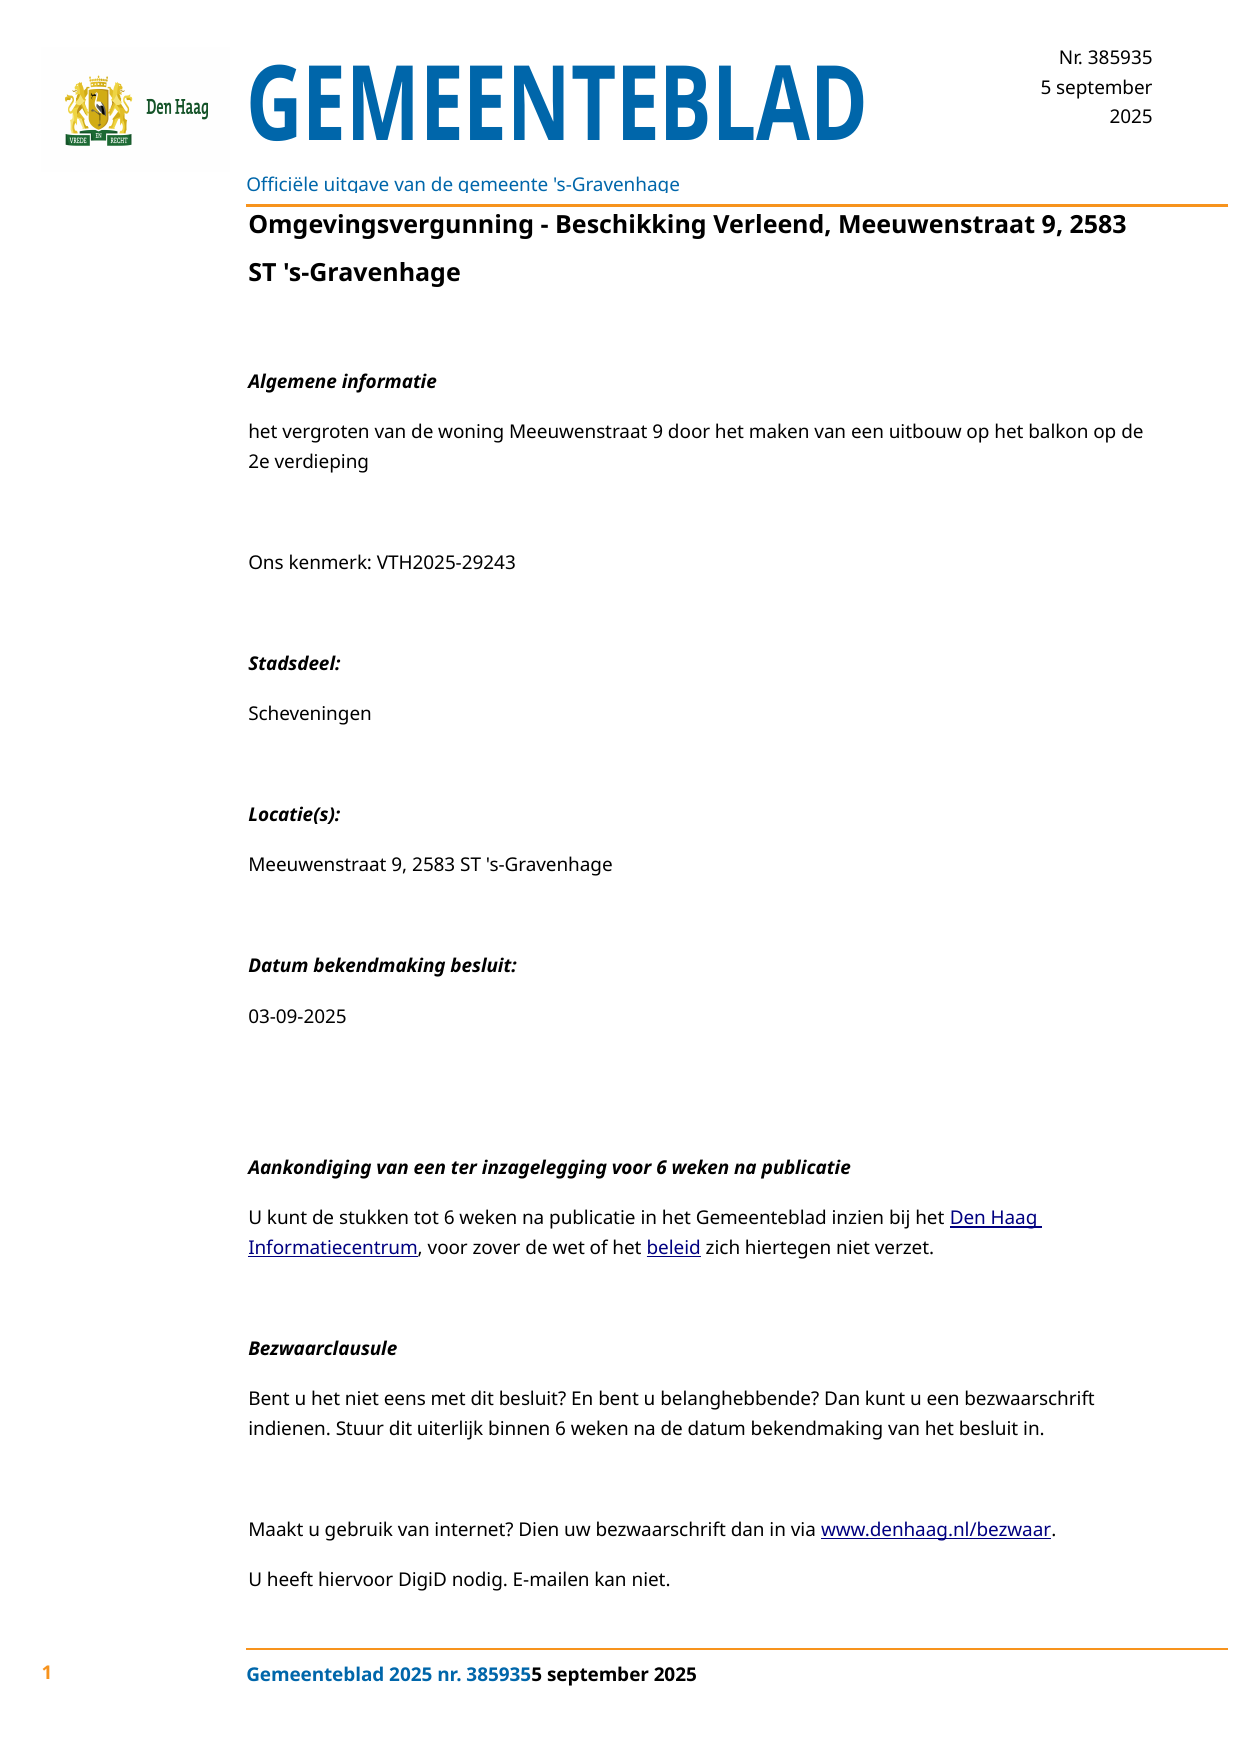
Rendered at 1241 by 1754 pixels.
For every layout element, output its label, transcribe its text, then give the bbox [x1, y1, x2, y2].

text Stadsdeel: [248, 650, 1152, 676]
text Algemene informatie [248, 368, 1152, 394]
text U kunt de stukken tot 6 weken na publicatie in het Gemeenteblad inzien bij het Den Haag Informatiecentrum, voor zover de wet of het beleid zich hiertegen niet verzet. [248, 1204, 1152, 1260]
picture [41, 47, 231, 172]
text Omgevingsvergunning - Beschikking Verleend, Meeuwenstraat 9, 2583 ST 's-Gravenhage [248, 207, 1152, 288]
text U heeft hiervoor DigiD nodig. E-mailen kan niet. [248, 1566, 1152, 1592]
text Scheveningen [248, 700, 1152, 726]
text Bezwaarclausule [248, 1335, 1152, 1361]
text Aankondiging van een ter inzagelegging voor 6 weken na publicatie [248, 1154, 1152, 1180]
text Bent u het niet eens met dit besluit? En bent u belanghebbende? Dan kunt u een bezwaarschrift indienen. Stuur dit uiterlijk binnen 6 weken na de datum bekendmaking van het besluit in. [248, 1385, 1152, 1441]
text 03-09-2025 [248, 1003, 1152, 1029]
text Locatie(s): [248, 801, 1152, 827]
text Datum bekendmaking besluit: [248, 952, 1152, 978]
text het vergroten van de woning Meeuwenstraat 9 door het maken van een uitbouw op het balkon op de 2e verdieping [248, 419, 1152, 474]
text Ons kenmerk: VTH2025-29243 [248, 549, 1152, 575]
text Maakt u gebruik van internet? Dien uw bezwaarschrift dan in via www.denhaag.nl/bezwaar. [248, 1516, 1152, 1542]
text Meeuwenstraat 9, 2583 ST 's-Gravenhage [248, 852, 1152, 877]
